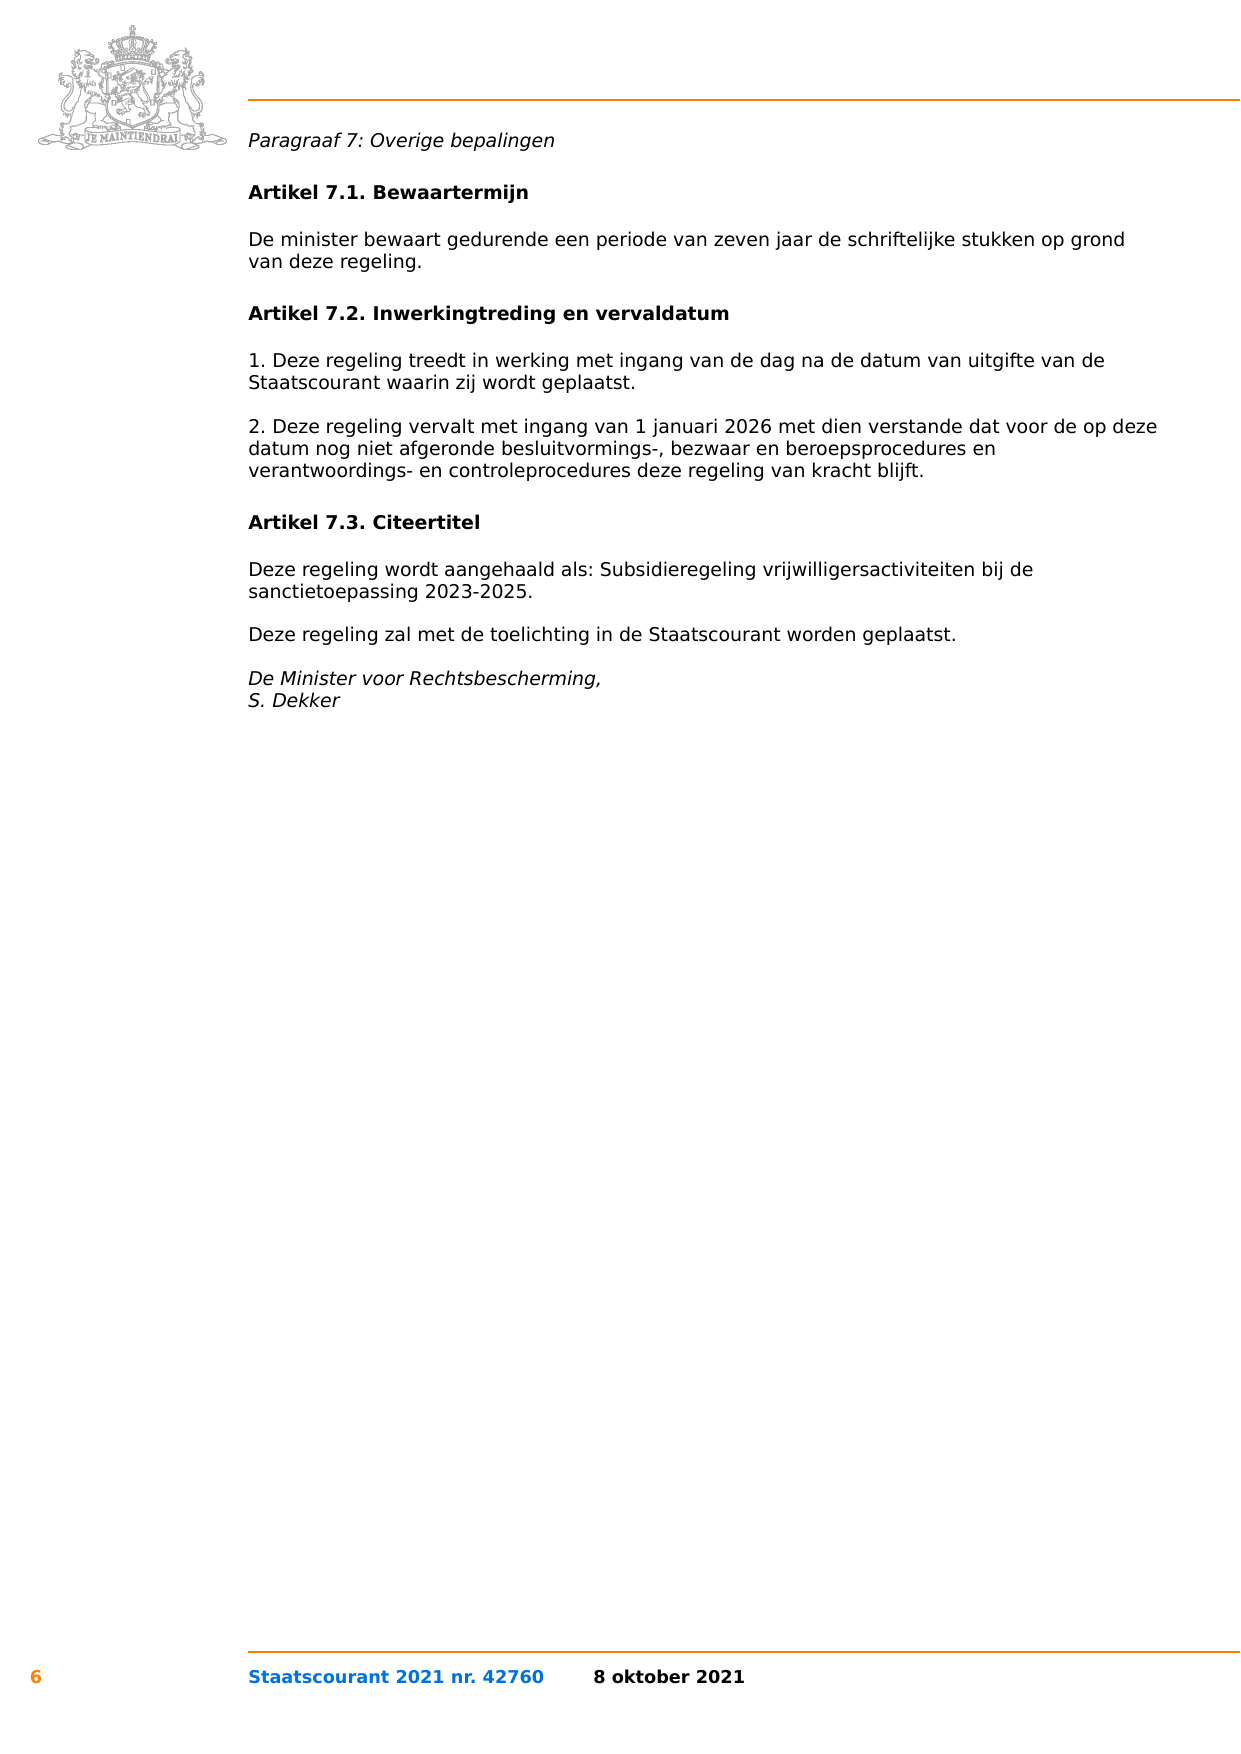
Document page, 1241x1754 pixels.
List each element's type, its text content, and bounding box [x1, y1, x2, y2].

text 1. Deze regeling treedt in werking met ingang van de dag na de datum van uitgifte van de Staatscourant waarin zij wordt geplaatst. [248, 350, 1163, 394]
text Deze regeling zal met de toelichting in de Staatscourant worden geplaatst. [248, 624, 1163, 646]
subtitle Artikel 7.3. Citeertitel [248, 512, 1163, 533]
subtitle Artikel 7.2. Inwerkingtreding en vervaldatum [248, 303, 1163, 325]
text 2. Deze regeling vervalt met ingang van 1 januari 2026 met dien verstande dat voor de op deze datum nog niet afgeronde besluitvormings-, bezwaar en beroepsprocedures en verantwoordings- en controleprocedures deze regeling van kracht blijft. [248, 416, 1163, 482]
subtitle Paragraaf 7: Overige bepalingen [248, 130, 1163, 152]
picture [38, 25, 227, 150]
text De Minister voor Rechtsbescherming, S. Dekker [248, 668, 1163, 712]
text De minister bewaart gedurende een periode van zeven jaar de schriftelijke stukken op grond van deze regeling. [248, 229, 1163, 273]
text Deze regeling wordt aangehaald als: Subsidieregeling vrijwilligersactiviteiten bij de sanctietoepassing 2023-2025. [248, 558, 1163, 602]
subtitle Artikel 7.1. Bewaartermijn [248, 182, 1163, 204]
